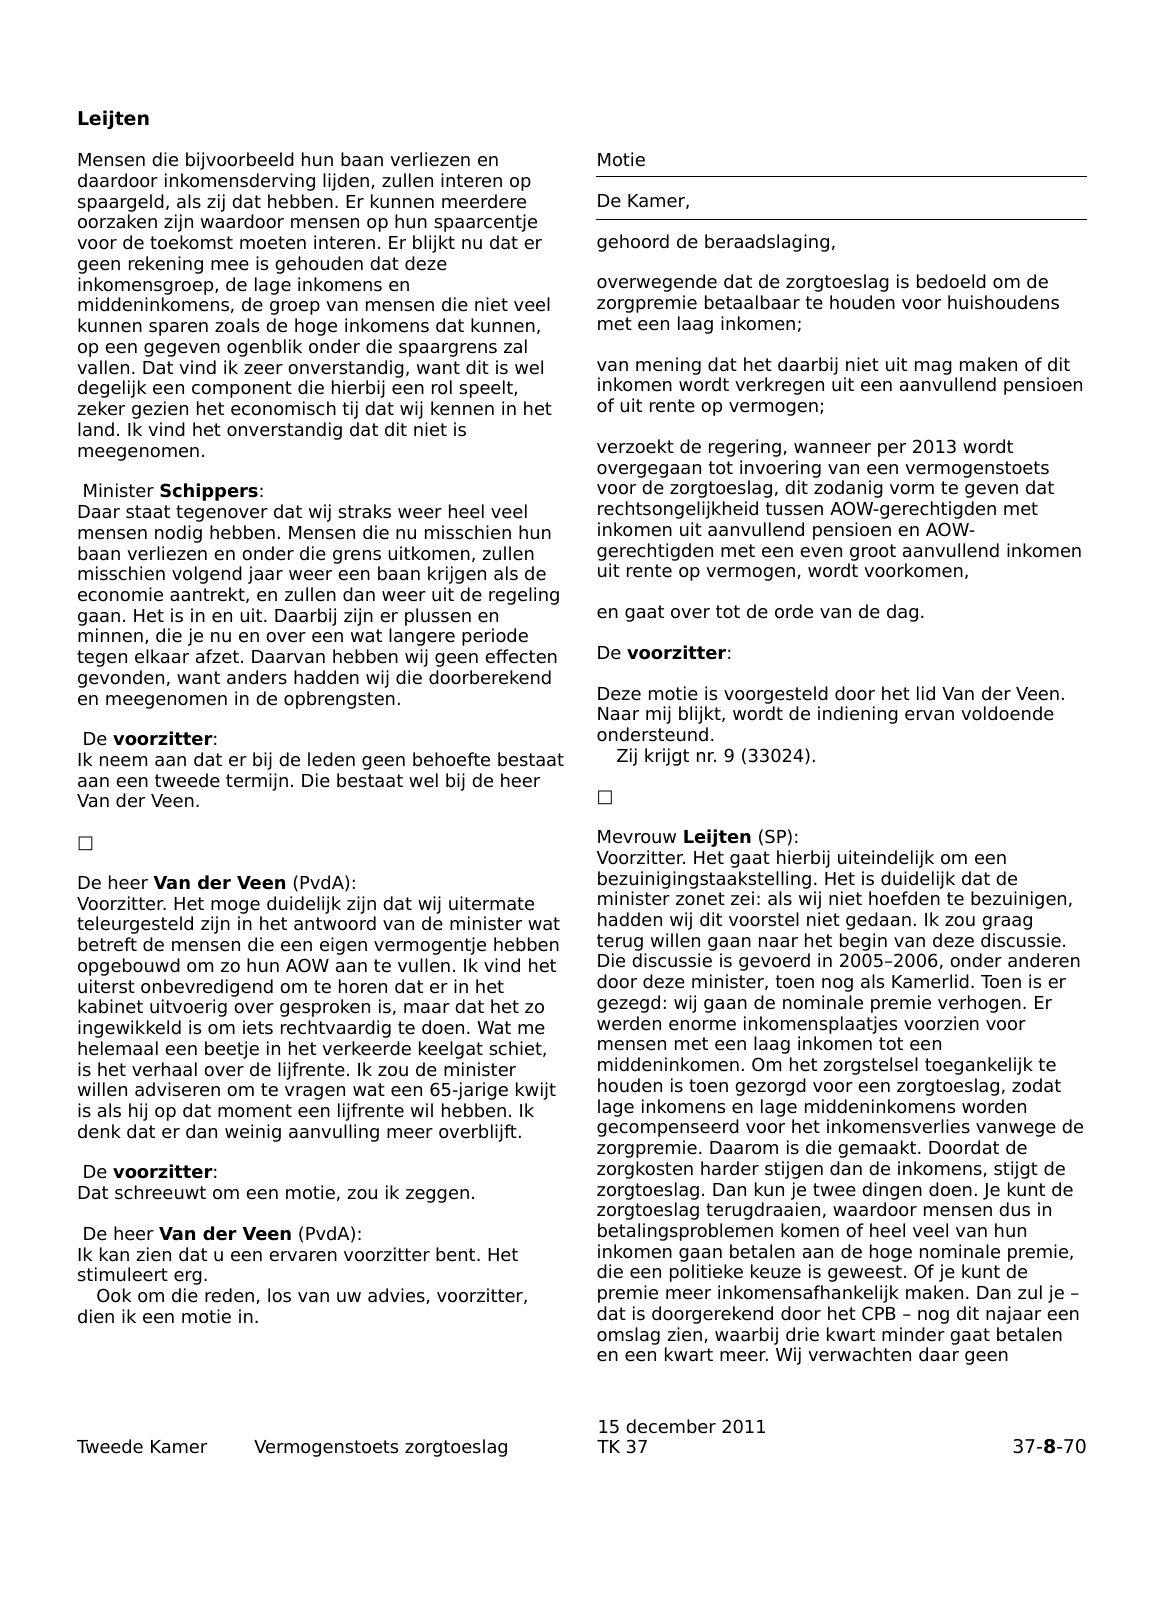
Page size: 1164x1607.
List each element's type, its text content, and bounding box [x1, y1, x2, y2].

text □ [596, 786, 1087, 807]
text Daar staat tegenover dat wij straks weer heel veel mensen nodig hebben. Mensen die nu misschien hun baan verliezen en onder die grens uitkomen, zullen misschien volgend jaar weer een baan krijgen als de economie aantrekt, en zullen dan weer uit de regeling gaan. Het is in en uit. Daarbij zijn er plussen en minnen, die je nu en over een wat langere periode tegen elkaar afzet. Daarvan hebben wij geen effecten gevonden, want anders hadden wij die doorberekend en meegenomen in de opbrengsten. [77, 502, 567, 709]
text □ [77, 832, 567, 853]
text Motie [596, 150, 1087, 171]
text Mevrouw Leijten (SP): [596, 827, 1087, 848]
text Voorzitter. Het gaat hierbij uiteindelijk om een bezuinigingstaakstelling. Het is duidelijk dat de minister zonet zei: als wij niet hoefden te bezuinigen, hadden wij dit voorstel niet gedaan. Ik zou graag terug willen gaan naar het begin van deze discussie. Die discussie is gevoerd in 2005–2006, onder anderen door deze minister, toen nog als Kamerlid. Toen is er gezegd: wij gaan de nominale premie verhogen. Er werden enorme inkomensplaatjes voorzien voor mensen met een laag inkomen tot een middeninkomen. Om het zorgstelsel toegankelijk te houden is toen gezorgd voor een zorgtoeslag, zodat lage inkomens en lage middeninkomens worden gecompenseerd voor het inkomensverlies vanwege de zorgpremie. Daarom is die gemaakt. Doordat de zorgkosten harder stijgen dan de inkomens, stijgt de zorgtoeslag. Dan kun je twee dingen doen. Je kunt de zorgtoeslag terugdraaien, waardoor mensen dus in betalingsproblemen komen of heel veel van hun inkomen gaan betalen aan de hoge nominale premie, die een politieke keuze is geweest. Of je kunt de premie meer inkomensafhankelijk maken. Dan zul je – dat is doorgerekend door het CPB – nog dit najaar een omslag zien, waarbij drie kwart minder gaat betalen en een kwart meer. Wij verwachten daar geen [596, 848, 1087, 1366]
text Dat schreeuwt om een motie, zou ik zeggen. [77, 1183, 567, 1204]
text van mening dat het daarbij niet uit mag maken of dit inkomen wordt verkregen uit een aanvullend pensioen of uit rente op vermogen; [596, 354, 1087, 417]
text De heer Van der Veen (PvdA): [77, 1224, 567, 1244]
text verzoekt de regering, wanneer per 2013 wordt overgegaan tot invoering van een vermogenstoets voor de zorgtoeslag, dit zodanig vorm te geven dat rechtsongelijkheid tussen AOW-gerechtigden met inkomen uit aanvullend pensioen en AOW-gerechtigden met een even groot aanvullend inkomen uit rente op vermogen, wordt voorkomen, [596, 437, 1087, 582]
text De heer Van der Veen (PvdA): [77, 873, 567, 893]
text Ook om die reden, los van uw advies, voorzitter, dien ik een motie in. [77, 1286, 567, 1327]
text De Kamer, [596, 191, 1087, 212]
text en gaat over tot de orde van de dag. [596, 602, 1087, 623]
text De voorzitter: [77, 1162, 567, 1183]
text Minister Schippers: [77, 481, 567, 502]
text De voorzitter: [77, 729, 567, 750]
text gehoord de beraadslaging, [596, 232, 1087, 252]
text Ik neem aan dat er bij de leden geen behoefte bestaat aan een tweede termijn. Die bestaat wel bij de heer Van der Veen. [77, 750, 567, 812]
text Deze motie is voorgesteld door het lid Van der Veen. Naar mij blijkt, wordt de indiening ervan voldoende ondersteund. [596, 683, 1087, 746]
text Zij krijgt nr. 9 (33024). [596, 746, 1087, 766]
text De voorzitter: [596, 643, 1087, 663]
text overwegende dat de zorgtoeslag is bedoeld om de zorgpremie betaalbaar te houden voor huishoudens met een laag inkomen; [596, 272, 1087, 334]
text Mensen die bijvoorbeeld hun baan verliezen en daardoor inkomensderving lijden, zullen interen op spaargeld, als zij dat hebben. Er kunnen meerdere oorzaken zijn waardoor mensen op hun spaarcentje voor de toekomst moeten interen. Er blijkt nu dat er geen rekening mee is gehouden dat deze inkomensgroep, de lage inkomens en middeninkomens, de groep van mensen die niet veel kunnen sparen zoals de hoge inkomens dat kunnen, op een gegeven ogenblik onder die spaargrens zal vallen. Dat vind ik zeer onverstandig, want dit is wel degelijk een component die hierbij een rol speelt, zeker gezien het economisch tij dat wij kennen in het land. Ik vind het onverstandig dat dit niet is meegenomen. [77, 150, 567, 461]
text Voorzitter. Het moge duidelijk zijn dat wij uitermate teleurgesteld zijn in het antwoord van de minister wat betreft de mensen die een eigen vermogentje hebben opgebouwd om zo hun AOW aan te vullen. Ik vind het uiterst onbevredigend om te horen dat er in het kabinet uitvoerig over gesproken is, maar dat het zo ingewikkeld is om iets rechtvaardig te doen. Wat me helemaal een beetje in het verkeerde keelgat schiet, is het verhaal over de lijfrente. Ik zou de minister willen adviseren om te vragen wat een 65-jarige kwijt is als hij op dat moment een lijfrente wil hebben. Ik denk dat er dan weinig aanvulling meer overblijft. [77, 893, 567, 1142]
text Ik kan zien dat u een ervaren voorzitter bent. Het stimuleert erg. [77, 1244, 567, 1286]
